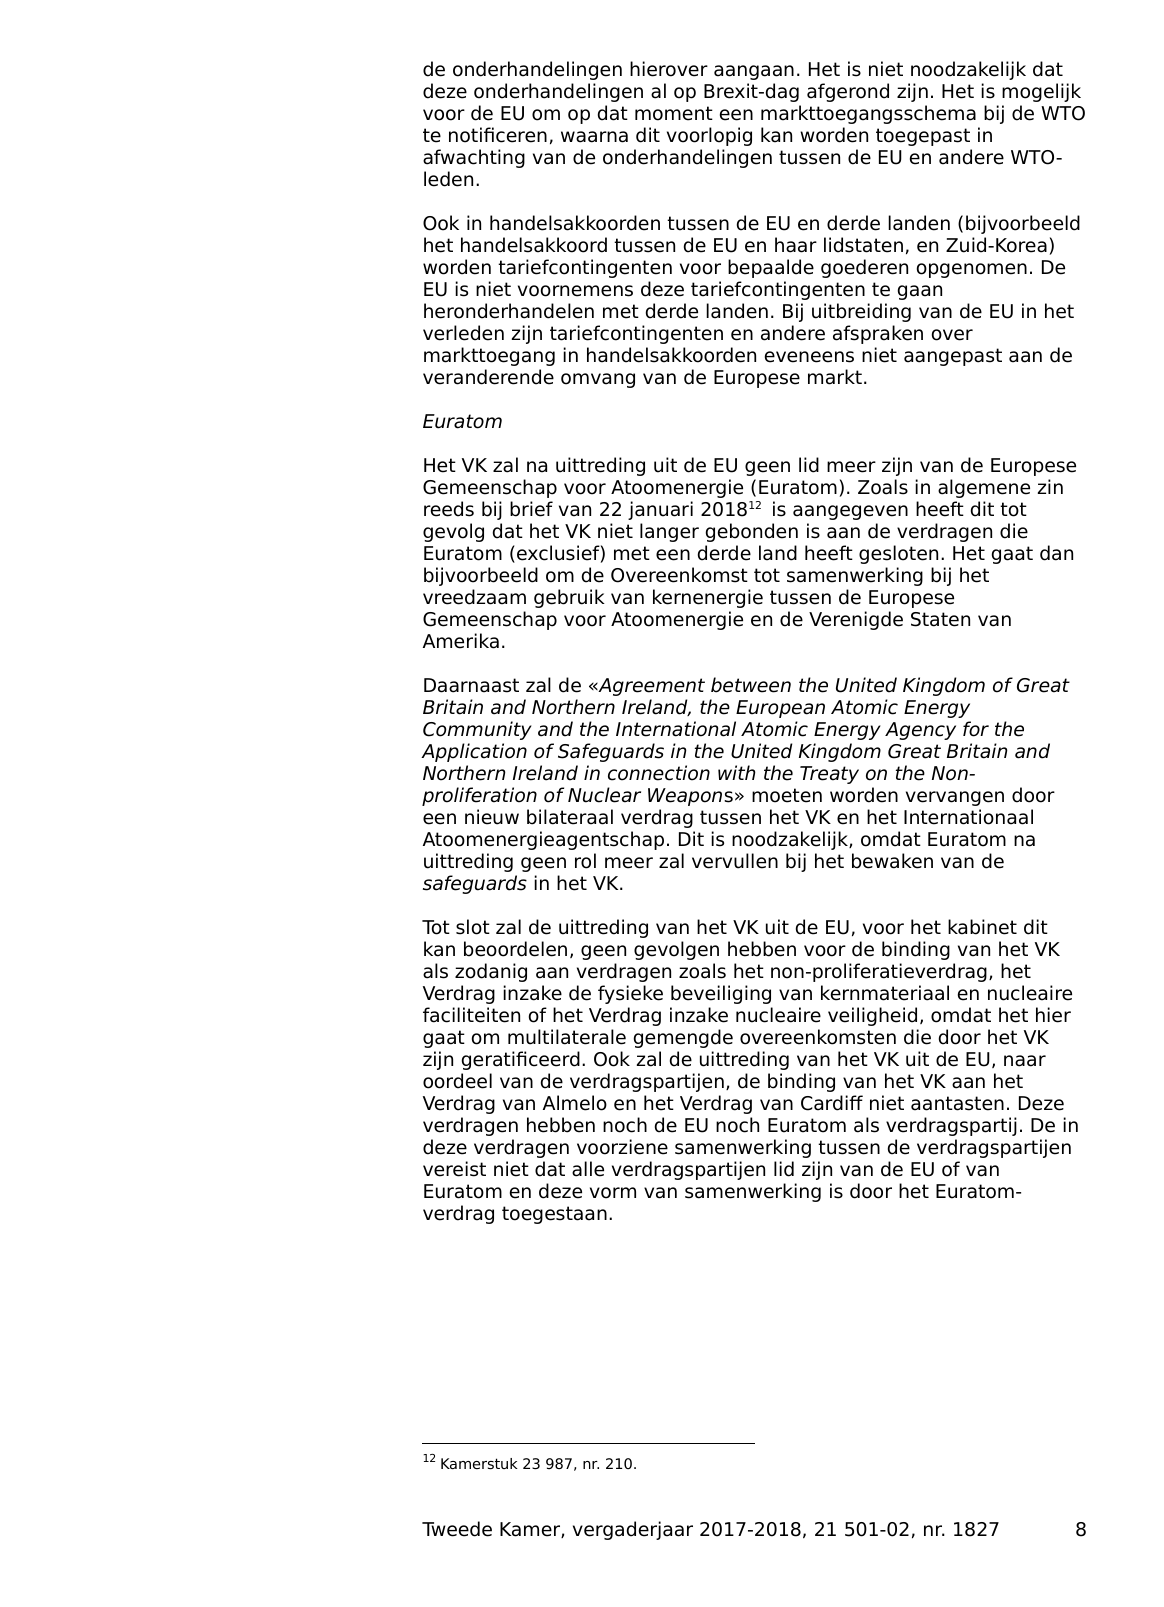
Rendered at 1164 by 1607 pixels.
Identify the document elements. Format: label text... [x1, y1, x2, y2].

text Kamerstuk 23 987, nr. 210. [422, 1452, 1087, 1474]
text de onderhandelingen hierover aangaan. Het is niet noodzakelijk dat deze onderhandelingen al op Brexit-dag afgerond zijn. Het is mogelijk voor de EU om op dat moment een markttoegangsschema bij de WTO te notificeren, waarna dit voorlopig kan worden toegepast in afwachting van de onderhandelingen tussen de EU en andere WTO-leden. [422, 59, 1087, 191]
text Ook in handelsakkoorden tussen de EU en derde landen (bijvoorbeeld het handelsakkoord tussen de EU en haar lidstaten, en Zuid-Korea) worden tariefcontingenten voor bepaalde goederen opgenomen. De EU is niet voornemens deze tariefcontingenten te gaan heronderhandelen met derde landen. Bij uitbreiding van de EU in het verleden zijn tariefcontingenten en andere afspraken over markttoegang in handelsakkoorden eveneens niet aangepast aan de veranderende omvang van de Europese markt. [422, 213, 1087, 389]
subtitle Euratom [422, 411, 1087, 433]
text Tot slot zal de uittreding van het VK uit de EU, voor het kabinet dit kan beoordelen, geen gevolgen hebben voor de binding van het VK als zodanig aan verdragen zoals het non-proliferatieverdrag, het Verdrag inzake de fysieke beveiliging van kernmateriaal en nucleaire faciliteiten of het Verdrag inzake nucleaire veiligheid, omdat het hier gaat om multilaterale gemengde overeenkomsten die door het VK zijn geratificeerd. Ook zal de uittreding van het VK uit de EU, naar oordeel van de verdragspartijen, de binding van het VK aan het Verdrag van Almelo en het Verdrag van Cardiff niet aantasten. Deze verdragen hebben noch de EU noch Euratom als verdragspartij. De in deze verdragen voorziene samenwerking tussen de verdragspartijen vereist niet dat alle verdragspartijen lid zijn van de EU of van Euratom en deze vorm van samenwerking is door het Euratom-verdrag toegestaan. [422, 917, 1087, 1225]
text Het VK zal na uittreding uit de EU geen lid meer zijn van de Europese Gemeenschap voor Atoomenergie (Euratom). Zoals in algemene zin reeds bij brief van 22 januari 2018 is aangegeven heeft dit tot gevolg dat het VK niet langer gebonden is aan de verdragen die Euratom (exclusief) met een derde land heeft gesloten. Het gaat dan bijvoorbeeld om de Overeenkomst tot samenwerking bij het vreedzaam gebruik van kernenergie tussen de Europese Gemeenschap voor Atoomenergie en de Verenigde Staten van Amerika. [422, 455, 1087, 653]
text Daarnaast zal de «Agreement between the United Kingdom of Great Britain and Northern Ireland, the European Atomic Energy Community and the International Atomic Energy Agency for the Application of Safeguards in the United Kingdom Great Britain and Northern Ireland in connection with the Treaty on the Non-proliferation of Nuclear Weapons» moeten worden vervangen door een nieuw bilateraal verdrag tussen het VK en het Internationaal Atoomenergieagentschap. Dit is noodzakelijk, omdat Euratom na uittreding geen rol meer zal vervullen bij het bewaken van de safeguards in het VK. [422, 675, 1087, 895]
